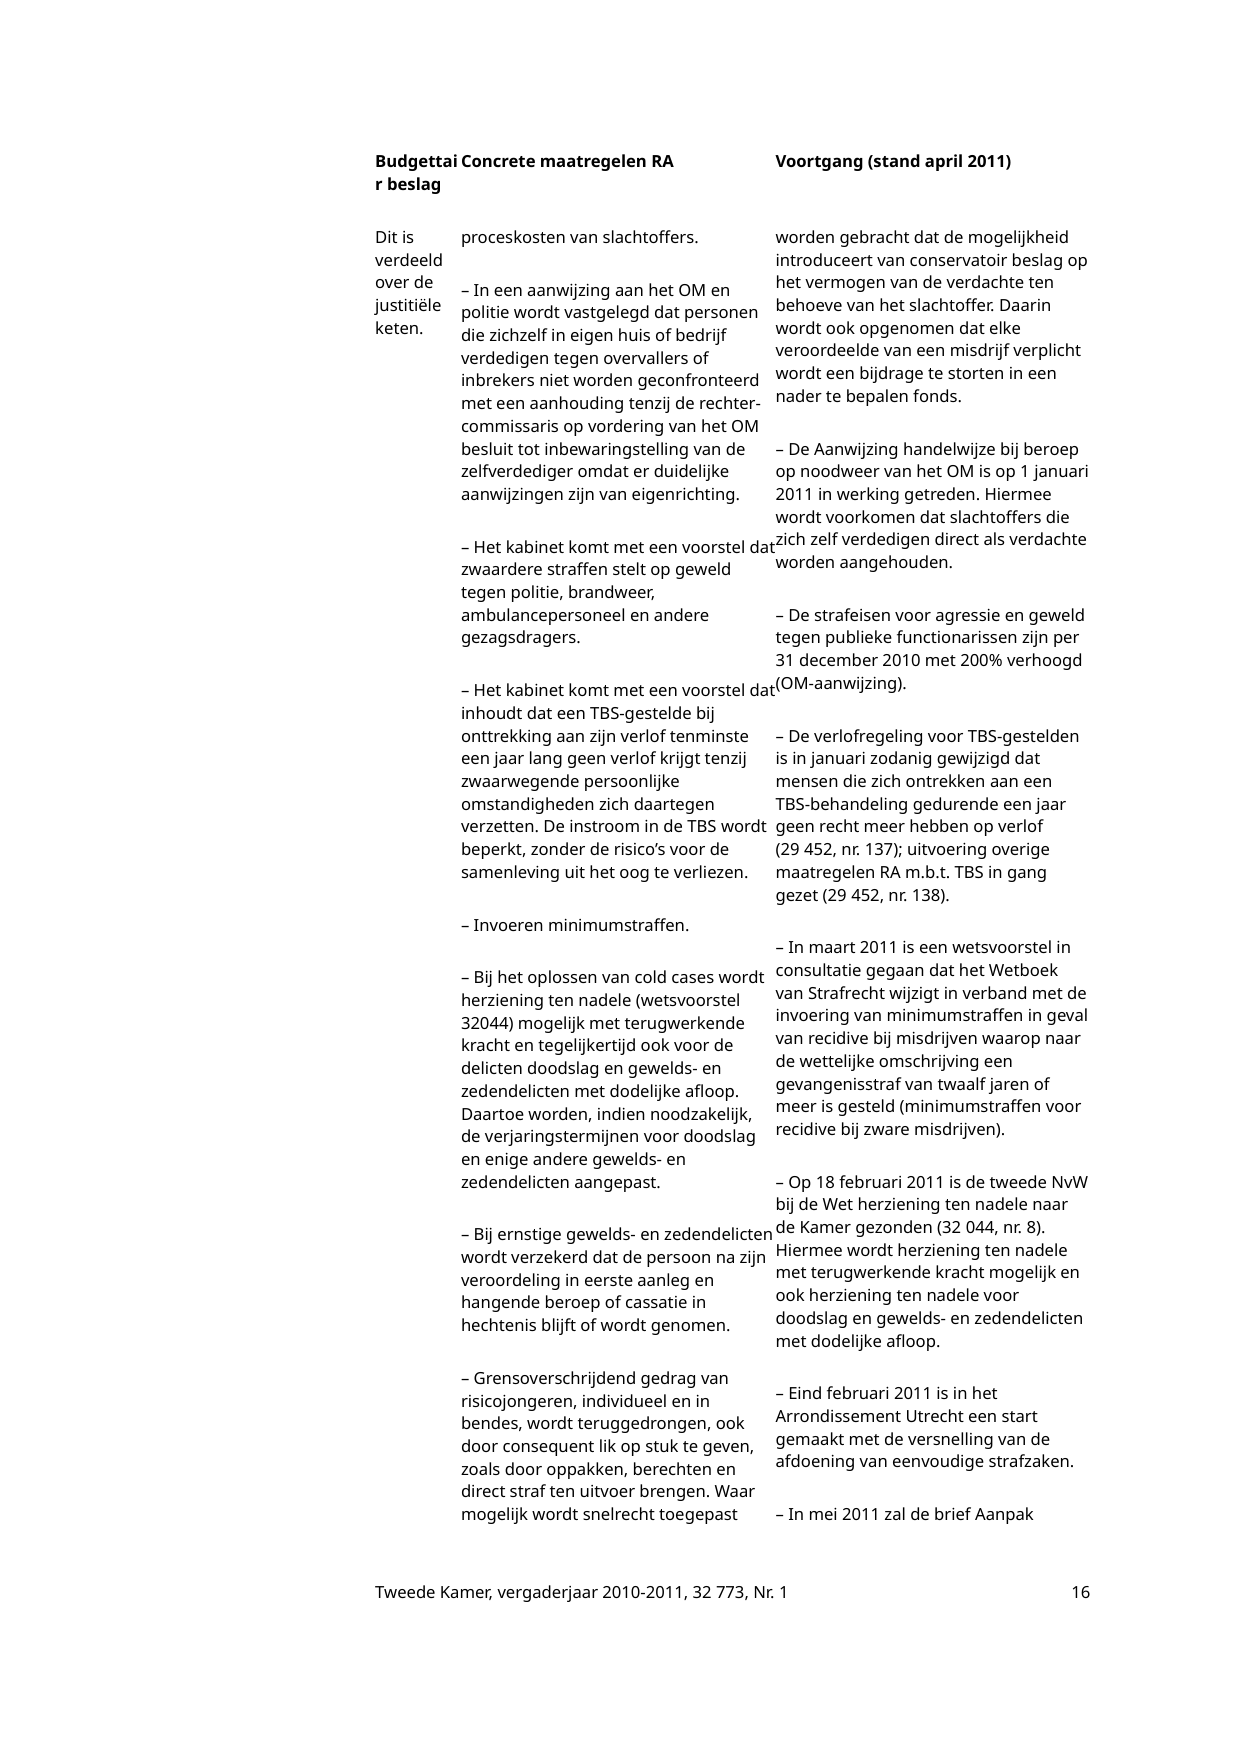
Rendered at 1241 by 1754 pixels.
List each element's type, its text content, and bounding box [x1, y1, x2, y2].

table_cell proceskosten van slachtoffers. – In een aanwijzing aan het OM en politie wordt vastgelegd dat personen die zichzelf in eigen huis of bedrijf verdedigen tegen overvallers of inbrekers niet worden geconfronteerd met een aanhouding tenzij de rechter-commissaris op vordering van het OM besluit tot inbewaringstelling van de zelfverdediger omdat er duidelijke aanwijzingen zijn van eigenrichting. – Het kabinet komt met een voorstel dat zwaardere straffen stelt op geweld tegen politie, brandweer, ambulancepersoneel en andere gezagsdragers. – Het kabinet komt met een voorstel dat inhoudt dat een TBS-gestelde bij onttrekking aan zijn verlof tenminste een jaar lang geen verlof krijgt tenzij zwaarwegende persoonlijke omstandigheden zich daartegen verzetten. De instroom in de TBS wordt beperkt, zonder de risico’s voor de samenleving uit het oog te verliezen. – Invoeren minimumstraffen. – Bij het oplossen van cold cases wordt herziening ten nadele (wetsvoorstel 32044) mogelijk met terugwerkende kracht en tegelijkertijd ook voor de delicten doodslag en gewelds- en zedendelicten met dodelijke afloop. Daartoe worden, indien noodzakelijk, de verjaringstermijnen voor doodslag en enige andere gewelds- en zedendelicten aangepast. – Bij ernstige gewelds- en zedendelicten wordt verzekerd dat de persoon na zijn veroordeling in eerste aanleg en hangende beroep of cassatie in hechtenis blijft of wordt genomen. – Grensoverschrijdend gedrag van risicojongeren, individueel en in bendes, wordt teruggedrongen, ook door consequent lik op stuk te geven, zoals door oppakken, berechten en direct straf ten uitvoer brengen. Waar mogelijk wordt snelrecht toegepast [461, 225, 775, 1525]
table_header Voortgang (stand april 2011) [775, 150, 1090, 225]
table_header Budgettair beslag [375, 150, 461, 225]
table_cell Dit is verdeeld over de justitiële keten. [375, 225, 461, 1525]
table_cell worden gebracht dat de mogelijkheid introduceert van conservatoir beslag op het vermogen van de verdachte ten behoeve van het slachtoffer. Daarin wordt ook opgenomen dat elke veroordeelde van een misdrijf verplicht wordt een bijdrage te storten in een nader te bepalen fonds. – De Aanwijzing handelwijze bij beroep op noodweer van het OM is op 1 januari 2011 in werking getreden. Hiermee wordt voorkomen dat slachtoffers die zich zelf verdedigen direct als verdachte worden aangehouden. – De strafeisen voor agressie en geweld tegen publieke functionarissen zijn per 31 december 2010 met 200% verhoogd (OM-aanwijzing). – De verlofregeling voor TBS-gestelden is in januari zodanig gewijzigd dat mensen die zich ontrekken aan een TBS-behandeling gedurende een jaar geen recht meer hebben op verlof (29 452, nr. 137); uitvoering overige maatregelen RA m.b.t. TBS in gang gezet (29 452, nr. 138). – In maart 2011 is een wetsvoorstel in consultatie gegaan dat het Wetboek van Strafrecht wijzigt in verband met de invoering van minimumstraffen in geval van recidive bij misdrijven waarop naar de wettelijke omschrijving een gevangenisstraf van twaalf jaren of meer is gesteld (minimumstraffen voor recidive bij zware misdrijven). – Op 18 februari 2011 is de tweede NvW bij de Wet herziening ten nadele naar de Kamer gezonden (32 044, nr. 8). Hiermee wordt herziening ten nadele met terugwerkende kracht mogelijk en ook herziening ten nadele voor doodslag en gewelds- en zedendelicten met dodelijke afloop. – Eind februari 2011 is in het Arrondissement Utrecht een start gemaakt met de versnelling van de afdoening van eenvoudige strafzaken. – In mei 2011 zal de brief Aanpak [775, 225, 1090, 1525]
table_header Concrete maatregelen RA [461, 150, 775, 225]
